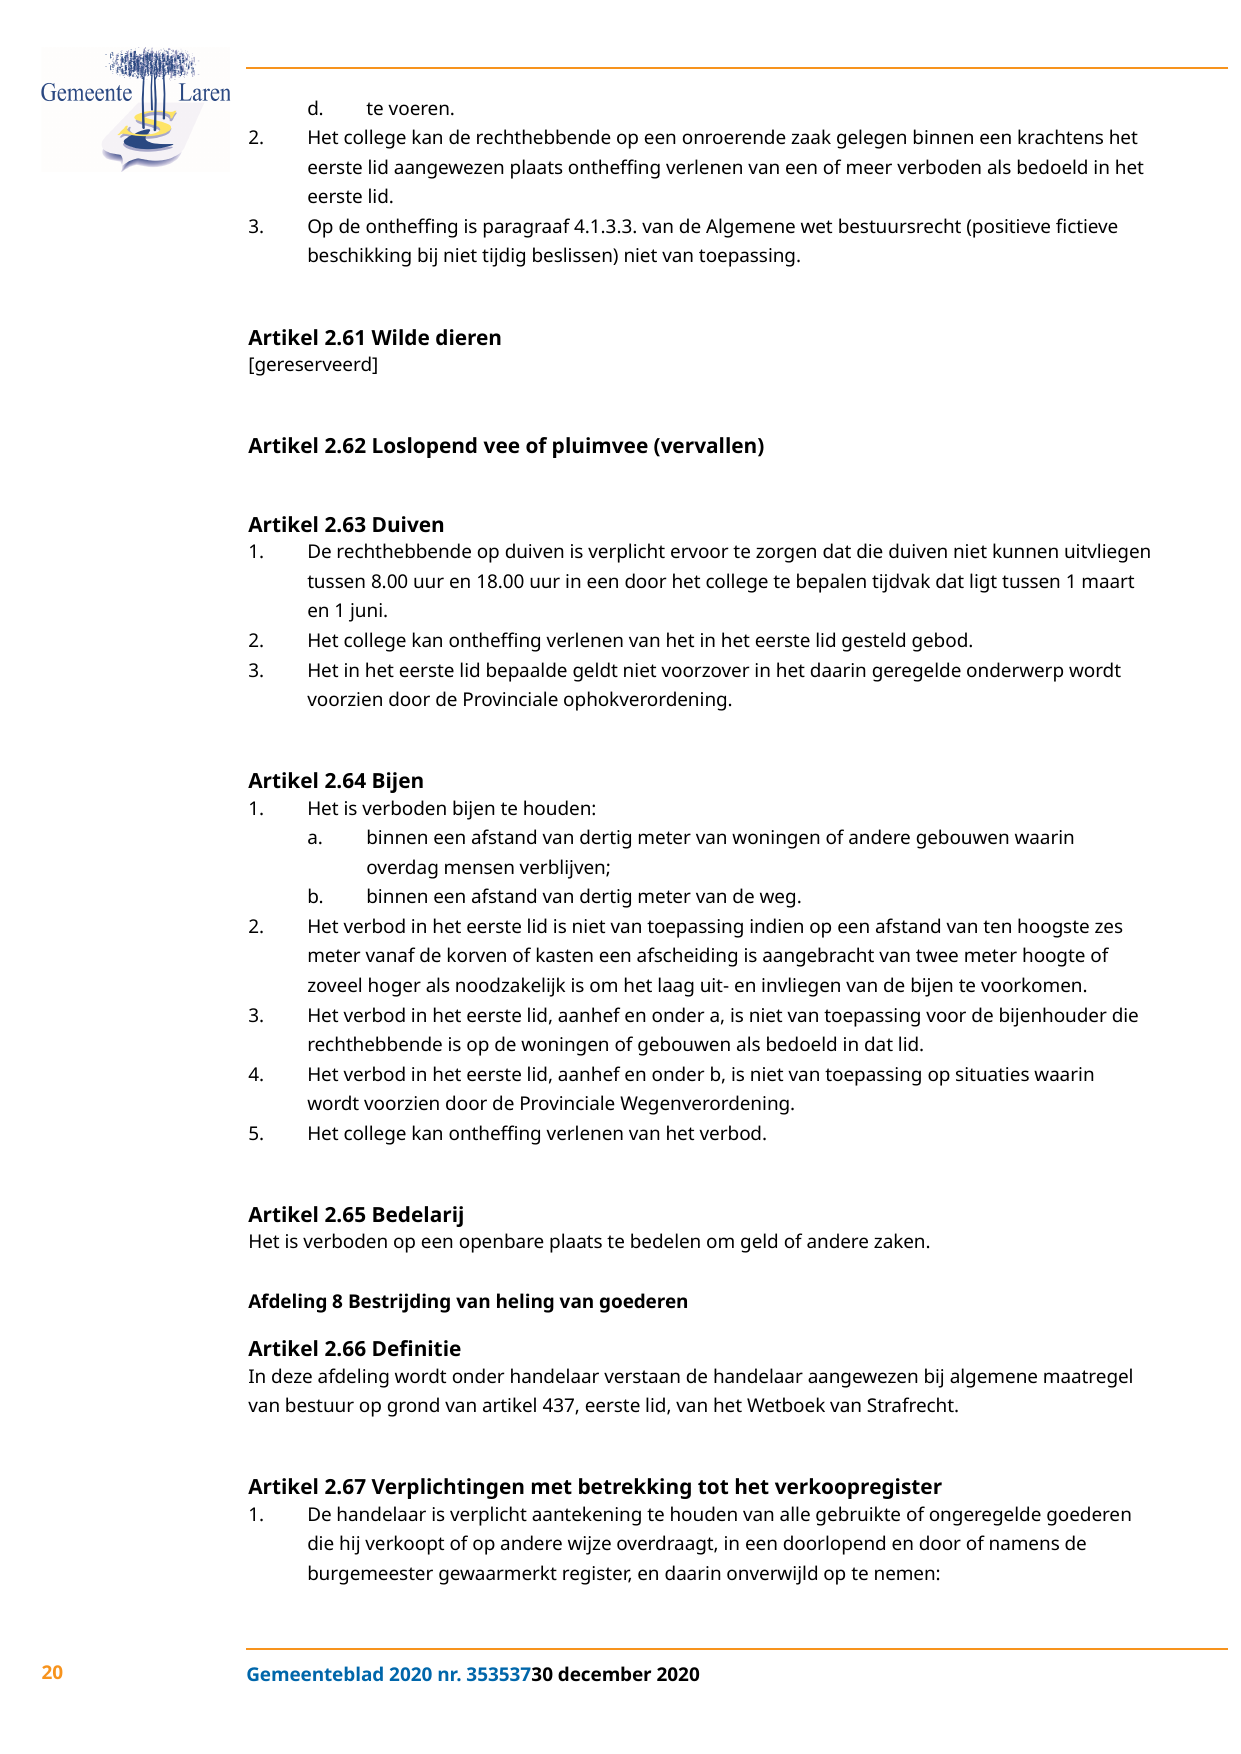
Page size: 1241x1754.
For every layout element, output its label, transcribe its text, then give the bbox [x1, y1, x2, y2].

list De rechthebbende op duiven is verplicht ervoor te zorgen dat die duiven niet kunnen uitvliegen tussen 8.00 uur en 18.00 uur in een door het college te bepalen tijdvak dat ligt tussen 1 maart en 1 juni. [248, 538, 1152, 623]
list binnen een afstand van dertig meter van woningen of andere gebouwen waarin overdag mensen verblijven; [307, 824, 1152, 880]
text Afdeling 8 Bestrijding van heling van goederen [248, 1288, 1152, 1313]
list te voeren. [307, 95, 1152, 121]
list Het college kan ontheffing verlenen van het verbod. [248, 1120, 1152, 1146]
text Artikel 2.63 Duiven [248, 510, 1152, 538]
text [gereserveerd] [248, 351, 1152, 377]
text Artikel 2.61 Wilde dieren [248, 323, 1152, 351]
list Het is verboden bijen te houden: [248, 795, 1152, 821]
text Artikel 2.65 Bedelarij [248, 1200, 1152, 1229]
list De handelaar is verplicht aantekening te houden van alle gebruikte of ongeregelde goederen die hij verkoopt of op andere wijze overdraagt, in een doorlopend en door of namens de burgemeester gewaarmerkt register, en daarin onverwijld op te nemen: [248, 1501, 1152, 1586]
list binnen een afstand van dertig meter van de weg. [307, 883, 1152, 909]
list Het college kan ontheffing verlenen van het in het eerste lid gesteld gebod. [248, 627, 1152, 653]
list Het verbod in het eerste lid, aanhef en onder a, is niet van toepassing voor de bijenhouder die rechthebbende is op de woningen of gebouwen als bedoeld in dat lid. [248, 1002, 1152, 1057]
list Op de ontheffing is paragraaf 4.1.3.3. van de Algemene wet bestuursrecht (positieve fictieve beschikking bij niet tijdig beslissen) niet van toepassing. [248, 213, 1152, 268]
text Artikel 2.62 Loslopend vee of pluimvee (vervallen) [248, 431, 1152, 459]
text Artikel 2.66 Definitie [248, 1334, 1152, 1363]
text Artikel 2.67 Verplichtingen met betrekking tot het verkoopregister [248, 1472, 1152, 1501]
text Artikel 2.64 Bijen [248, 766, 1152, 795]
text Het is verboden op een openbare plaats te bedelen om geld of andere zaken. [248, 1229, 1152, 1254]
list Het verbod in het eerste lid is niet van toepassing indien op een afstand van ten hoogste zes meter vanaf de korven of kasten een afscheiding is aangebracht van twee meter hoogte of zoveel hoger als noodzakelijk is om het laag uit- en invliegen van de bijen te voorkomen. [248, 913, 1152, 998]
picture [41, 47, 231, 172]
list Het in het eerste lid bepaalde geldt niet voorzover in het daarin geregelde onderwerp wordt voorzien door de Provinciale ophokverordening. [248, 657, 1152, 712]
text In deze afdeling wordt onder handelaar verstaan de handelaar aangewezen bij algemene maatregel van bestuur op grond van artikel 437, eerste lid, van het Wetboek van Strafrecht. [248, 1363, 1152, 1418]
list Het college kan de rechthebbende op een onroerende zaak gelegen binnen een krachtens het eerste lid aangewezen plaats ontheffing verlenen van een of meer verboden als bedoeld in het eerste lid. [248, 124, 1152, 209]
list Het verbod in het eerste lid, aanhef en onder b, is niet van toepassing op situaties waarin wordt voorzien door de Provinciale Wegenverordening. [248, 1061, 1152, 1116]
